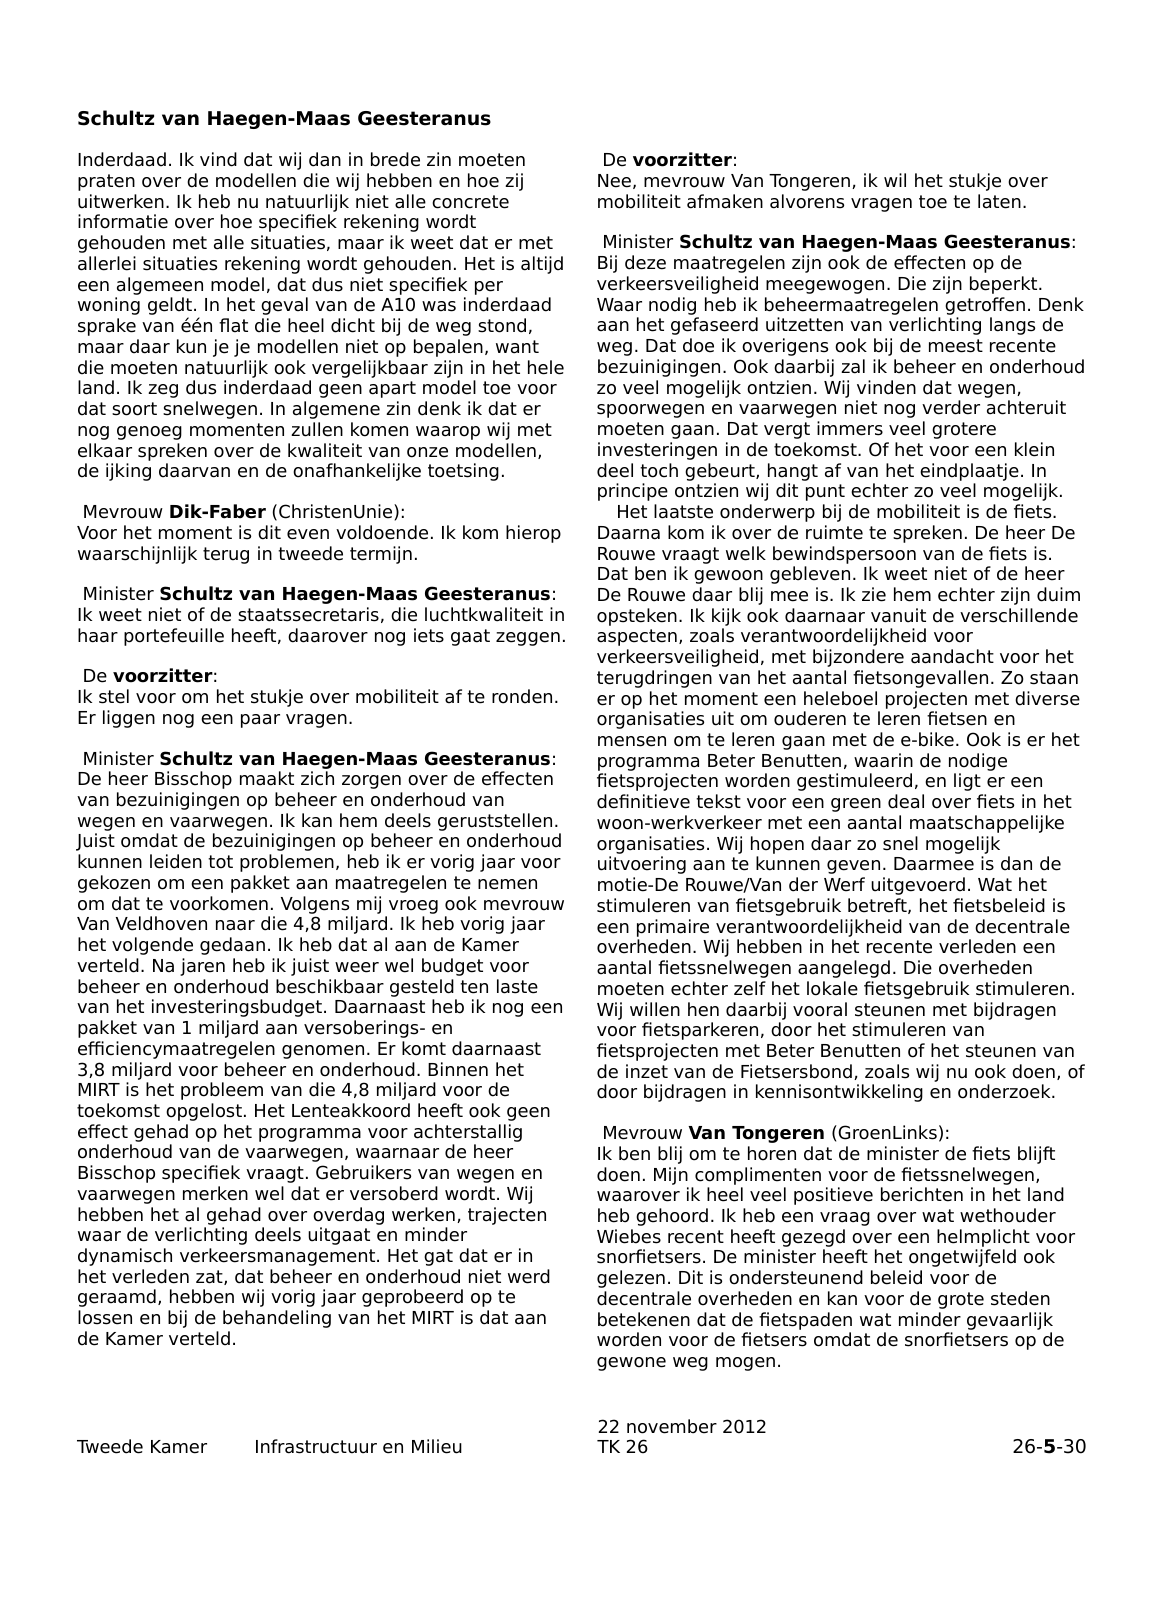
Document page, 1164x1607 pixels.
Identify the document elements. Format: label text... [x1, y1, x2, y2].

text De heer Bisschop maakt zich zorgen over de effecten van bezuinigingen op beheer en onderhoud van wegen en vaarwegen. Ik kan hem deels geruststellen. Juist omdat de bezuinigingen op beheer en onderhoud kunnen leiden tot problemen, heb ik er vorig jaar voor gekozen om een pakket aan maatregelen te nemen om dat te voorkomen. Volgens mij vroeg ook mevrouw Van Veldhoven naar die 4,8 miljard. Ik heb vorig jaar het volgende gedaan. Ik heb dat al aan de Kamer verteld. Na jaren heb ik juist weer wel budget voor beheer en onderhoud beschikbaar gesteld ten laste van het investeringsbudget. Daarnaast heb ik nog een pakket van 1 miljard aan versoberings- en efficiencymaatregelen genomen. Er komt daarnaast 3,8 miljard voor beheer en onderhoud. Binnen het MIRT is het probleem van die 4,8 miljard voor de toekomst opgelost. Het Lenteakkoord heeft ook geen effect gehad op het programma voor achterstallig onderhoud van de vaarwegen, waarnaar de heer Bisschop specifiek vraagt. Gebruikers van wegen en vaarwegen merken wel dat er versoberd wordt. Wij hebben het al gehad over overdag werken, trajecten waar de verlichting deels uitgaat en minder dynamisch verkeersmanagement. Het gat dat er in het verleden zat, dat beheer en onderhoud niet werd geraamd, hebben wij vorig jaar geprobeerd op te lossen en bij de behandeling van het MIRT is dat aan de Kamer verteld. [77, 769, 567, 1349]
text Mevrouw Van Tongeren (GroenLinks): [596, 1123, 1087, 1144]
text Het laatste onderwerp bij de mobiliteit is de fiets. Daarna kom ik over de ruimte te spreken. De heer De Rouwe vraagt welk bewindspersoon van de fiets is. Dat ben ik gewoon gebleven. Ik weet niet of de heer De Rouwe daar blij mee is. Ik zie hem echter zijn duim opsteken. Ik kijk ook daarnaar vanuit de verschillende aspecten, zoals verantwoordelijkheid voor verkeersveiligheid, met bijzondere aandacht voor het terugdringen van het aantal fietsongevallen. Zo staan er op het moment een heleboel projecten met diverse organisaties uit om ouderen te leren fietsen en mensen om te leren gaan met de e-bike. Ook is er het programma Beter Benutten, waarin de nodige fietsprojecten worden gestimuleerd, en ligt er een definitieve tekst voor een green deal over fiets in het woon-werkverkeer met een aantal maatschappelijke organisaties. Wij hopen daar zo snel mogelijk uitvoering aan te kunnen geven. Daarmee is dan de motie-De Rouwe/Van der Werf uitgevoerd. Wat het stimuleren van fietsgebruik betreft, het fietsbeleid is een primaire verantwoordelijkheid van de decentrale overheden. Wij hebben in het recente verleden een aantal fietssnelwegen aangelegd. Die overheden moeten echter zelf het lokale fietsgebruik stimuleren. Wij willen hen daarbij vooral steunen met bijdragen voor fietsparkeren, door het stimuleren van fietsprojecten met Beter Benutten of het steunen van de inzet van de Fietsersbond, zoals wij nu ook doen, of door bijdragen in kennisontwikkeling en onderzoek. [596, 502, 1087, 1103]
text Ik weet niet of de staatssecretaris, die luchtkwaliteit in haar portefeuille heeft, daarover nog iets gaat zeggen. [77, 605, 567, 646]
text Voor het moment is dit even voldoende. Ik kom hierop waarschijnlijk terug in tweede termijn. [77, 523, 567, 564]
text Nee, mevrouw Van Tongeren, ik wil het stukje over mobiliteit afmaken alvorens vragen toe te laten. [596, 171, 1087, 212]
text Bij deze maatregelen zijn ook de effecten op de verkeersveiligheid meegewogen. Die zijn beperkt. Waar nodig heb ik beheermaatregelen getroffen. Denk aan het gefaseerd uitzetten van verlichting langs de weg. Dat doe ik overigens ook bij de meest recente bezuinigingen. Ook daarbij zal ik beheer en onderhoud zo veel mogelijk ontzien. Wij vinden dat wegen, spoorwegen en vaarwegen niet nog verder achteruit moeten gaan. Dat vergt immers veel grotere investeringen in de toekomst. Of het voor een klein deel toch gebeurt, hangt af van het eindplaatje. In principe ontzien wij dit punt echter zo veel mogelijk. [596, 253, 1087, 502]
text Minister Schultz van Haegen-Maas Geesteranus: [77, 584, 567, 605]
text Ik ben blij om te horen dat de minister de fiets blijft doen. Mijn complimenten voor de fietssnelwegen, waarover ik heel veel positieve berichten in het land heb gehoord. Ik heb een vraag over wat wethouder Wiebes recent heeft gezegd over een helmplicht voor snorfietsers. De minister heeft het ongetwijfeld ook gelezen. Dit is ondersteunend beleid voor de decentrale overheden en kan voor de grote steden betekenen dat de fietspaden wat minder gevaarlijk worden voor de fietsers omdat de snorfietsers op de gewone weg mogen. [596, 1144, 1087, 1372]
text Minister Schultz van Haegen-Maas Geesteranus: [596, 232, 1087, 253]
text Ik stel voor om het stukje over mobiliteit af te ronden. Er liggen nog een paar vragen. [77, 687, 567, 728]
text De voorzitter: [596, 150, 1087, 171]
text Inderdaad. Ik vind dat wij dan in brede zin moeten praten over de modellen die wij hebben en hoe zij uitwerken. Ik heb nu natuurlijk niet alle concrete informatie over hoe specifiek rekening wordt gehouden met alle situaties, maar ik weet dat er met allerlei situaties rekening wordt gehouden. Het is altijd een algemeen model, dat dus niet specifiek per woning geldt. In het geval van de A10 was inderdaad sprake van één flat die heel dicht bij de weg stond, maar daar kun je je modellen niet op bepalen, want die moeten natuurlijk ook vergelijkbaar zijn in het hele land. Ik zeg dus inderdaad geen apart model toe voor dat soort snelwegen. In algemene zin denk ik dat er nog genoeg momenten zullen komen waarop wij met elkaar spreken over de kwaliteit van onze modellen, de ijking daarvan en de onafhankelijke toetsing. [77, 150, 567, 482]
text Minister Schultz van Haegen-Maas Geesteranus: [77, 748, 567, 769]
text De voorzitter: [77, 666, 567, 687]
text Mevrouw Dik-Faber (ChristenUnie): [77, 502, 567, 523]
